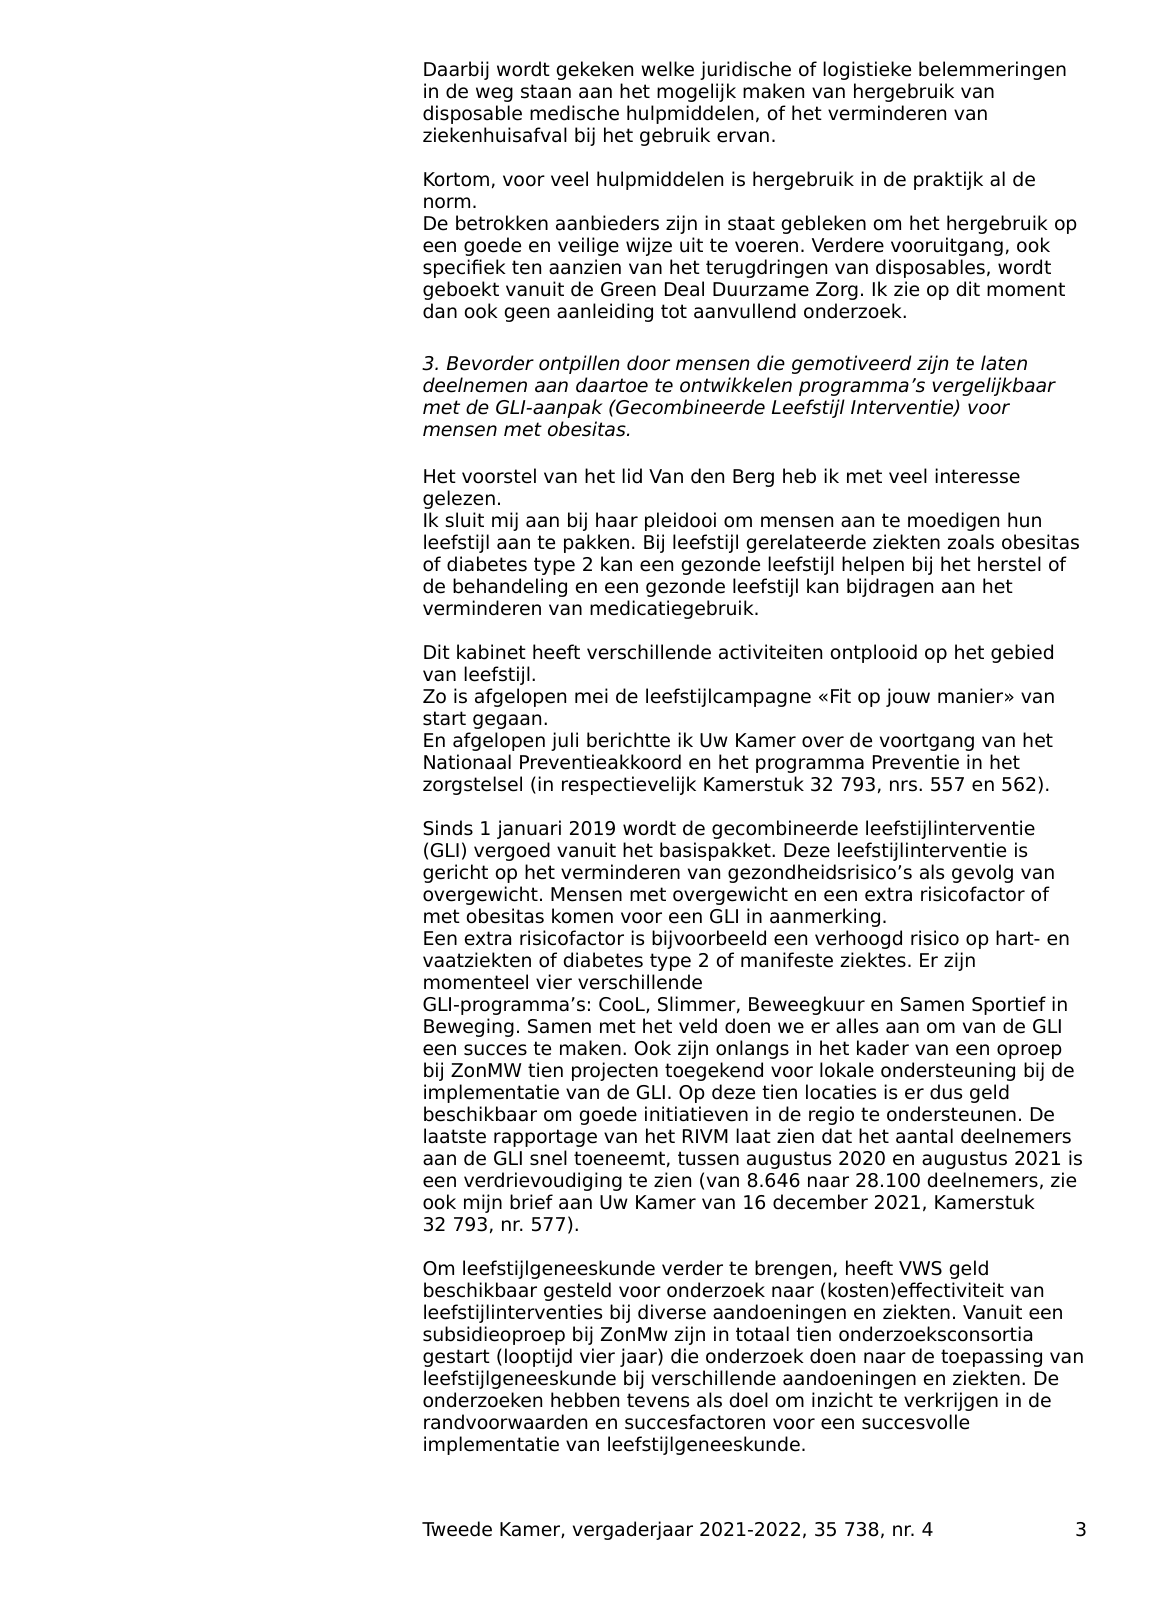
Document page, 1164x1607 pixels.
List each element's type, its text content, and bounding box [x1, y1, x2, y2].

text De betrokken aanbieders zijn in staat gebleken om het hergebruik op een goede en veilige wijze uit te voeren. Verdere vooruitgang, ook specifiek ten aanzien van het terugdringen van disposables, wordt geboekt vanuit de Green Deal Duurzame Zorg. Ik zie op dit moment dan ook geen aanleiding tot aanvullend onderzoek. [422, 213, 1087, 323]
text Sinds 1 januari 2019 wordt de gecombineerde leefstijlinterventie (GLI) vergoed vanuit het basispakket. Deze leefstijlinterventie is gericht op het verminderen van gezondheidsrisico’s als gevolg van overgewicht. Mensen met overgewicht en een extra risicofactor of met obesitas komen voor een GLI in aanmerking. [422, 818, 1087, 928]
text Daarbij wordt gekeken welke juridische of logistieke belemmeringen in de weg staan aan het mogelijk maken van hergebruik van disposable medische hulpmiddelen, of het verminderen van ziekenhuisafval bij het gebruik ervan. [422, 59, 1087, 147]
text Om leefstijlgeneeskunde verder te brengen, heeft VWS geld beschikbaar gesteld voor onderzoek naar (kosten)effectiviteit van leefstijlinterventies bij diverse aandoeningen en ziekten. Vanuit een subsidieoproep bij ZonMw zijn in totaal tien onderzoeksconsortia gestart (looptijd vier jaar) die onderzoek doen naar de toepassing van leefstijlgeneeskunde bij verschillende aandoeningen en ziekten. De onderzoeken hebben tevens als doel om inzicht te verkrijgen in de randvoorwaarden en succesfactoren voor een succesvolle implementatie van leefstijlgeneeskunde. [422, 1258, 1087, 1456]
text Kortom, voor veel hulpmiddelen is hergebruik in de praktijk al de norm. [422, 169, 1087, 213]
text Zo is afgelopen mei de leefstijlcampagne «Fit op jouw manier» van start gegaan. [422, 686, 1087, 730]
text Een extra risicofactor is bijvoorbeeld een verhoogd risico op hart- en vaatziekten of diabetes type 2 of manifeste ziektes. Er zijn momenteel vier verschillende [422, 928, 1087, 994]
text Het voorstel van het lid Van den Berg heb ik met veel interesse gelezen. [422, 466, 1087, 510]
text GLI-programma’s: CooL, Slimmer, Beweegkuur en Samen Sportief in Beweging. Samen met het veld doen we er alles aan om van de GLI een succes te maken. Ook zijn onlangs in het kader van een oproep bij ZonMW tien projecten toegekend voor lokale ondersteuning bij de implementatie van de GLI. Op deze tien locaties is er dus geld beschikbaar om goede initiatieven in de regio te ondersteunen. De laatste rapportage van het RIVM laat zien dat het aantal deelnemers aan de GLI snel toeneemt, tussen augustus 2020 en augustus 2021 is een verdrievoudiging te zien (van 8.646 naar 28.100 deelnemers, zie ook mijn brief aan Uw Kamer van 16 december 2021, Kamerstuk 32 793, nr. 577). [422, 994, 1087, 1236]
text Dit kabinet heeft verschillende activiteiten ontplooid op het gebied van leefstijl. [422, 642, 1087, 686]
text En afgelopen juli berichtte ik Uw Kamer over de voortgang van het Nationaal Preventieakkoord en het programma Preventie in het zorgstelsel (in respectievelijk Kamerstuk 32 793, nrs. 557 en 562). [422, 730, 1087, 796]
subtitle 3. Bevorder ontpillen door mensen die gemotiveerd zijn te laten deelnemen aan daartoe te ontwikkelen programma’s vergelijkbaar met de GLI-aanpak (Gecombineerde Leefstijl Interventie) voor mensen met obesitas. [422, 353, 1087, 441]
text Ik sluit mij aan bij haar pleidooi om mensen aan te moedigen hun leefstijl aan te pakken. Bij leefstijl gerelateerde ziekten zoals obesitas of diabetes type 2 kan een gezonde leefstijl helpen bij het herstel of de behandeling en een gezonde leefstijl kan bijdragen aan het verminderen van medicatiegebruik. [422, 510, 1087, 620]
